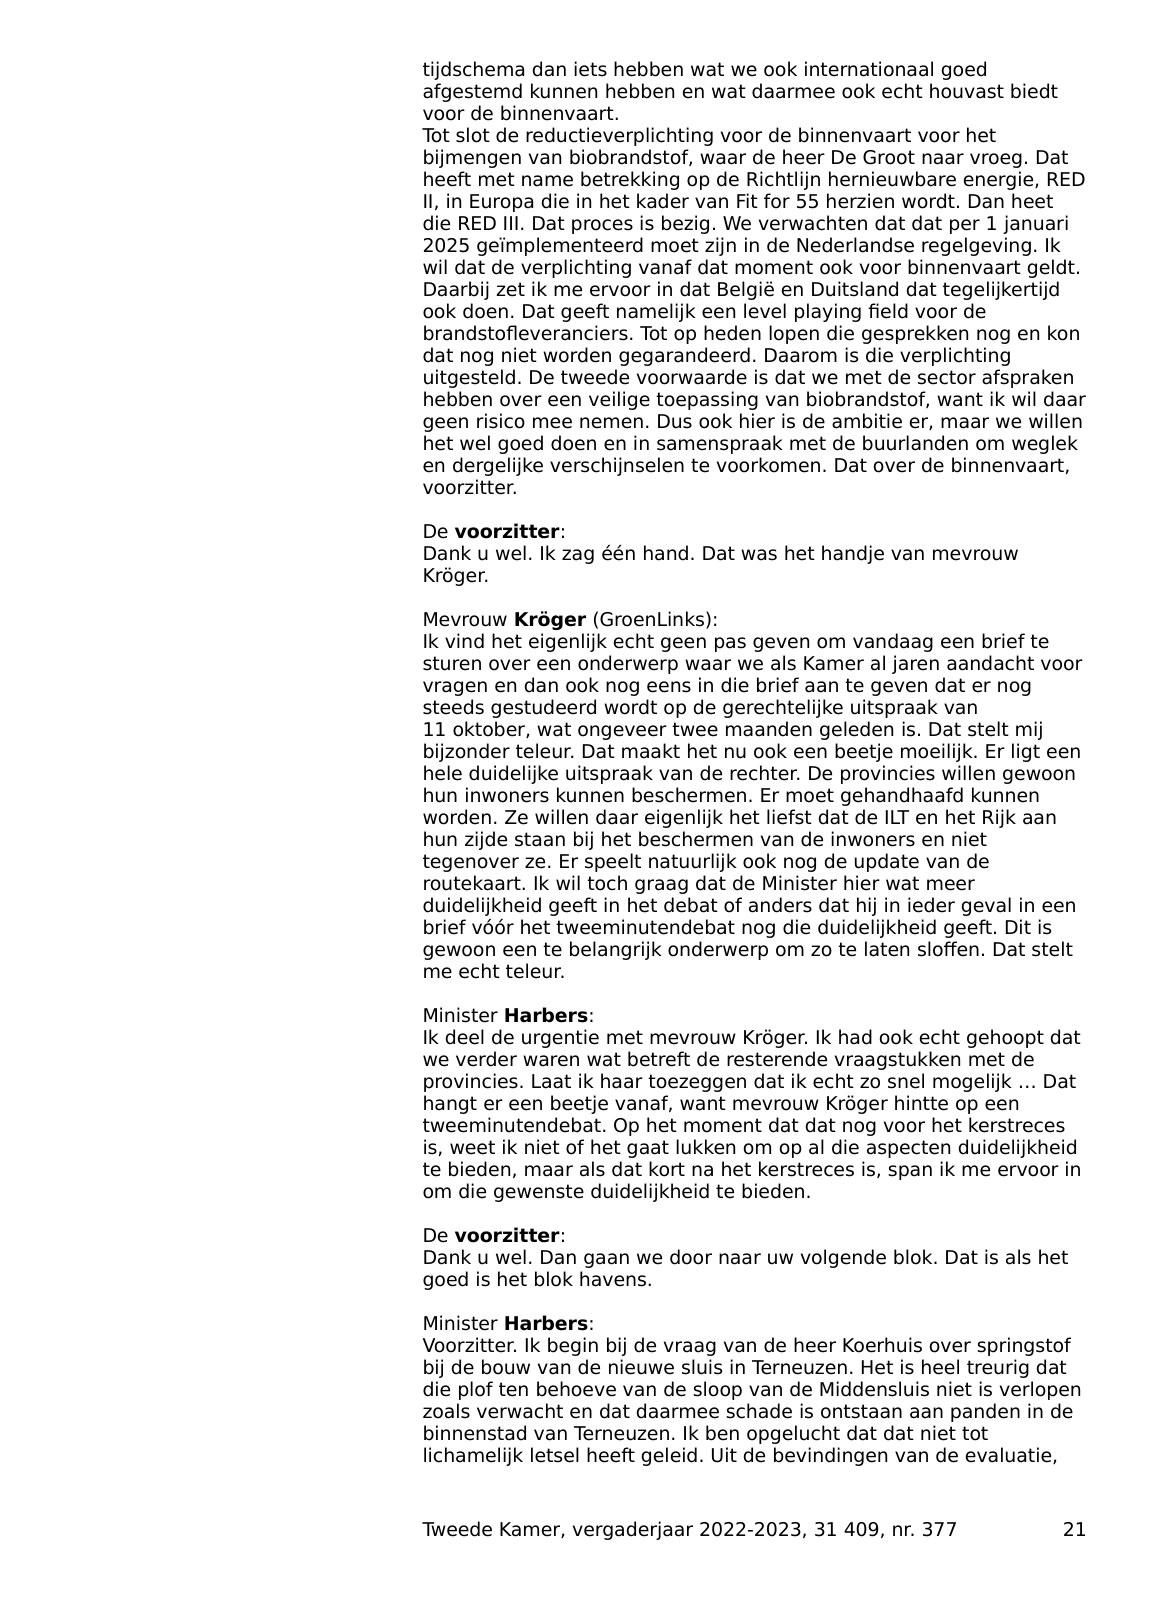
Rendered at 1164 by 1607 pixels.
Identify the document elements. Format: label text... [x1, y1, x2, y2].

text Dank u wel. Dan gaan we door naar uw volgende blok. Dat is als het goed is het blok havens. [422, 1247, 1087, 1291]
text Voorzitter. Ik begin bij de vraag van de heer Koerhuis over springstof bij de bouw van de nieuwe sluis in Terneuzen. Het is heel treurig dat die plof ten behoeve van de sloop van de Middensluis niet is verlopen zoals verwacht en dat daarmee schade is ontstaan aan panden in de binnenstad van Terneuzen. Ik ben opgelucht dat dat niet tot lichamelijk letsel heeft geleid. Uit de bevindingen van de evaluatie, [422, 1335, 1087, 1467]
text Minister Harbers: [422, 1313, 1087, 1335]
text Dank u wel. Ik zag één hand. Dat was het handje van mevrouw Kröger. [422, 543, 1087, 587]
text De voorzitter: [422, 1225, 1087, 1247]
text Minister Harbers: [422, 1005, 1087, 1027]
text tijdschema dan iets hebben wat we ook internationaal goed afgestemd kunnen hebben en wat daarmee ook echt houvast biedt voor de binnenvaart. [422, 59, 1087, 125]
text De voorzitter: [422, 521, 1087, 543]
text Tot slot de reductieverplichting voor de binnenvaart voor het bijmengen van biobrandstof, waar de heer De Groot naar vroeg. Dat heeft met name betrekking op de Richtlijn hernieuwbare energie, RED II, in Europa die in het kader van Fit for 55 herzien wordt. Dan heet die RED III. Dat proces is bezig. We verwachten dat dat per 1 januari 2025 geïmplementeerd moet zijn in de Nederlandse regelgeving. Ik wil dat de verplichting vanaf dat moment ook voor binnenvaart geldt. Daarbij zet ik me ervoor in dat België en Duitsland dat tegelijkertijd ook doen. Dat geeft namelijk een level playing field voor de brandstofleveranciers. Tot op heden lopen die gesprekken nog en kon dat nog niet worden gegarandeerd. Daarom is die verplichting uitgesteld. De tweede voorwaarde is dat we met de sector afspraken hebben over een veilige toepassing van biobrandstof, want ik wil daar geen risico mee nemen. Dus ook hier is de ambitie er, maar we willen het wel goed doen en in samenspraak met de buurlanden om weglek en dergelijke verschijnselen te voorkomen. Dat over de binnenvaart, voorzitter. [422, 125, 1087, 499]
text Ik deel de urgentie met mevrouw Kröger. Ik had ook echt gehoopt dat we verder waren wat betreft de resterende vraagstukken met de provincies. Laat ik haar toezeggen dat ik echt zo snel mogelijk … Dat hangt er een beetje vanaf, want mevrouw Kröger hintte op een tweeminutendebat. Op het moment dat dat nog voor het kerstreces is, weet ik niet of het gaat lukken om op al die aspecten duidelijkheid te bieden, maar als dat kort na het kerstreces is, span ik me ervoor in om die gewenste duidelijkheid te bieden. [422, 1027, 1087, 1203]
text Ik vind het eigenlijk echt geen pas geven om vandaag een brief te sturen over een onderwerp waar we als Kamer al jaren aandacht voor vragen en dan ook nog eens in die brief aan te geven dat er nog steeds gestudeerd wordt op de gerechtelijke uitspraak van 11 oktober, wat ongeveer twee maanden geleden is. Dat stelt mij bijzonder teleur. Dat maakt het nu ook een beetje moeilijk. Er ligt een hele duidelijke uitspraak van de rechter. De provincies willen gewoon hun inwoners kunnen beschermen. Er moet gehandhaafd kunnen worden. Ze willen daar eigenlijk het liefst dat de ILT en het Rijk aan hun zijde staan bij het beschermen van de inwoners en niet tegenover ze. Er speelt natuurlijk ook nog de update van de routekaart. Ik wil toch graag dat de Minister hier wat meer duidelijkheid geeft in het debat of anders dat hij in ieder geval in een brief vóór het tweeminutendebat nog die duidelijkheid geeft. Dit is gewoon een te belangrijk onderwerp om zo te laten sloffen. Dat stelt me echt teleur. [422, 631, 1087, 983]
text Mevrouw Kröger (GroenLinks): [422, 609, 1087, 631]
